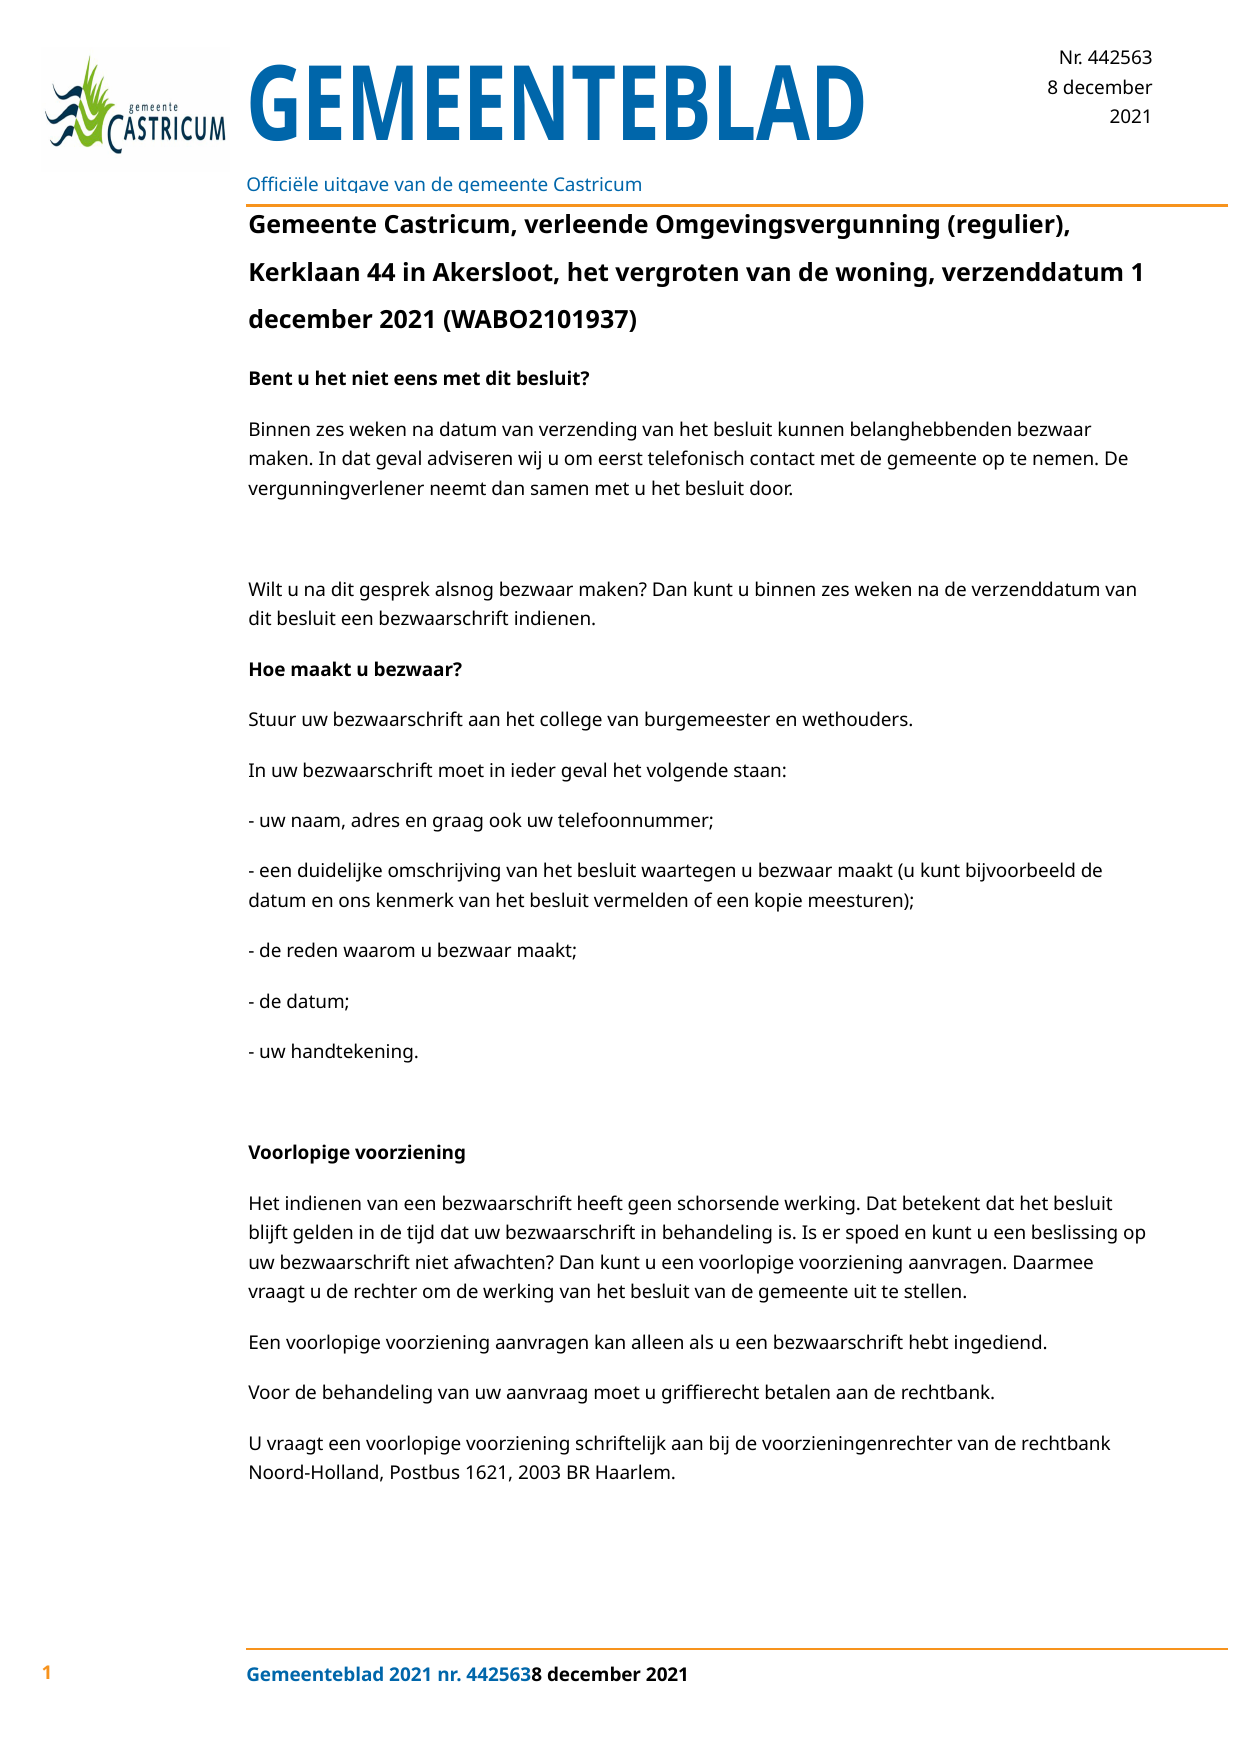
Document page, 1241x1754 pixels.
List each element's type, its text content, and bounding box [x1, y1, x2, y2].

text - uw naam, adres en graag ook uw telefoonnummer; [248, 807, 1152, 833]
text In uw bezwaarschrift moet in ieder geval het volgende staan: [248, 757, 1152, 782]
text - de datum; [248, 988, 1152, 1014]
text Het indienen van een bezwaarschrift heeft geen schorsende werking. Dat betekent dat het besluit blijft gelden in de tijd dat uw bezwaarschrift in behandeling is. Is er spoed en kunt u een beslissing op uw bezwaarschrift niet afwachten? Dan kunt u een voorlopige voorziening aanvragen. Daarmee vraagt u de rechter om de werking van het besluit van de gemeente uit te stellen. [248, 1190, 1152, 1304]
text Voor de behandeling van uw aanvraag moet u griffierecht betalen aan de rechtbank. [248, 1379, 1152, 1405]
text Hoe maakt u bezwaar? [248, 656, 1152, 682]
text Binnen zes weken na datum van verzending van het besluit kunnen belanghebbenden bezwaar maken. In dat geval adviseren wij u om eerst telefonisch contact met de gemeente op te nemen. De vergunningverlener neemt dan samen met u het besluit door. [248, 416, 1152, 501]
text - uw handtekening. [248, 1038, 1152, 1064]
picture [41, 47, 231, 172]
text Stuur uw bezwaarschrift aan het college van burgemeester en wethouders. [248, 706, 1152, 732]
text Gemeente Castricum, verleende Omgevingsvergunning (regulier), Kerklaan 44 in Akersloot, het vergroten van de woning, verzenddatum 1 december 2021 (WABO2101937) [248, 207, 1152, 336]
text Voorlopige voorziening [248, 1139, 1152, 1165]
text Een voorlopige voorziening aanvragen kan alleen als u een bezwaarschrift hebt ingediend. [248, 1329, 1152, 1354]
text Bent u het niet eens met dit besluit? [248, 366, 1152, 391]
text Wilt u na dit gesprek alsnog bezwaar maken? Dan kunt u binnen zes weken na de verzenddatum van dit besluit een bezwaarschrift indienen. [248, 576, 1152, 631]
text - een duidelijke omschrijving van het besluit waartegen u bezwaar maakt (u kunt bijvoorbeeld de datum en ons kenmerk van het besluit vermelden of een kopie meesturen); [248, 858, 1152, 913]
text U vraagt een voorlopige voorziening schriftelijk aan bij de voorzieningenrechter van de rechtbank Noord-Holland, Postbus 1621, 2003 BR Haarlem. [248, 1430, 1152, 1485]
text - de reden waarom u bezwaar maakt; [248, 938, 1152, 963]
